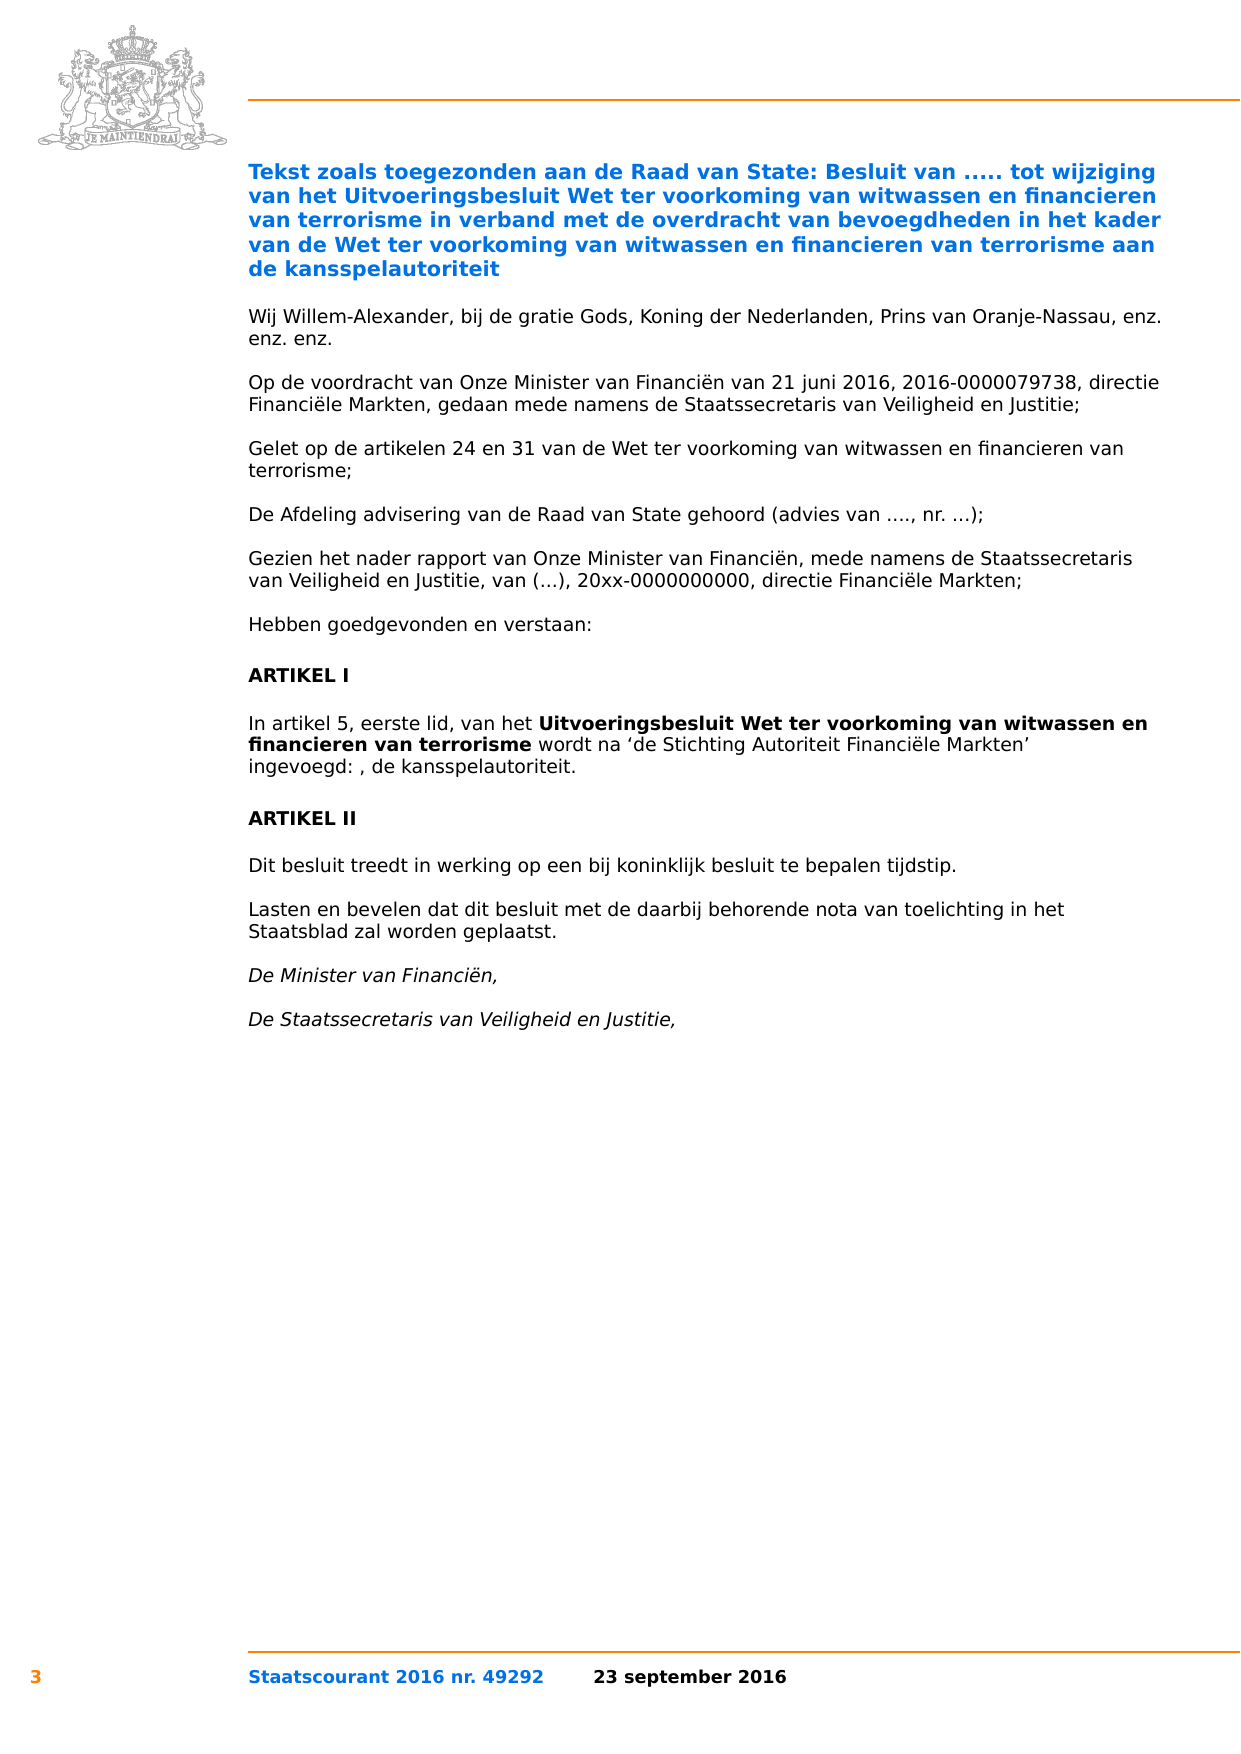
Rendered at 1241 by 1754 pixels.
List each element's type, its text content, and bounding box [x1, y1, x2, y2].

text Op de voordracht van Onze Minister van Financiën van 21 juni 2016, 2016-0000079738, directie Financiële Markten, gedaan mede namens de Staatssecretaris van Veiligheid en Justitie; [248, 372, 1163, 416]
subtitle Tekst zoals toegezonden aan de Raad van State: Besluit van ..... tot wijziging van het Uitvoeringsbesluit Wet ter voorkoming van witwassen en financieren van terrorisme in verband met de overdracht van bevoegdheden in het kader van de Wet ter voorkoming van witwassen en financieren van terrorisme aan de kansspelautoriteit [248, 160, 1163, 281]
text In artikel 5, eerste lid, van het Uitvoeringsbesluit Wet ter voorkoming van witwassen en financieren van terrorisme wordt na ‘de Stichting Autoriteit Financiële Markten’ ingevoegd: , de kansspelautoriteit. [248, 712, 1163, 778]
subtitle ARTIKEL II [248, 808, 1163, 830]
text Gelet op de artikelen 24 en 31 van de Wet ter voorkoming van witwassen en financieren van terrorisme; [248, 438, 1163, 482]
text Lasten en bevelen dat dit besluit met de daarbij behorende nota van toelichting in het Staatsblad zal worden geplaatst. [248, 899, 1163, 943]
text Gezien het nader rapport van Onze Minister van Financiën, mede namens de Staatssecretaris van Veiligheid en Justitie, van (...), 20xx-0000000000, directie Financiële Markten; [248, 548, 1163, 592]
subtitle ARTIKEL I [248, 665, 1163, 687]
picture [38, 25, 227, 150]
text Wij Willem-Alexander, bij de gratie Gods, Koning der Nederlanden, Prins van Oranje-Nassau, enz. enz. enz. [248, 306, 1163, 350]
text Dit besluit treedt in werking op een bij koninklijk besluit te bepalen tijdstip. [248, 855, 1163, 877]
text De Minister van Financiën, [248, 965, 1163, 987]
text De Afdeling advisering van de Raad van State gehoord (advies van ...., nr. ...); [248, 504, 1163, 526]
text De Staatssecretaris van Veiligheid en Justitie, [248, 1009, 1163, 1031]
text Hebben goedgevonden en verstaan: [248, 613, 1163, 635]
